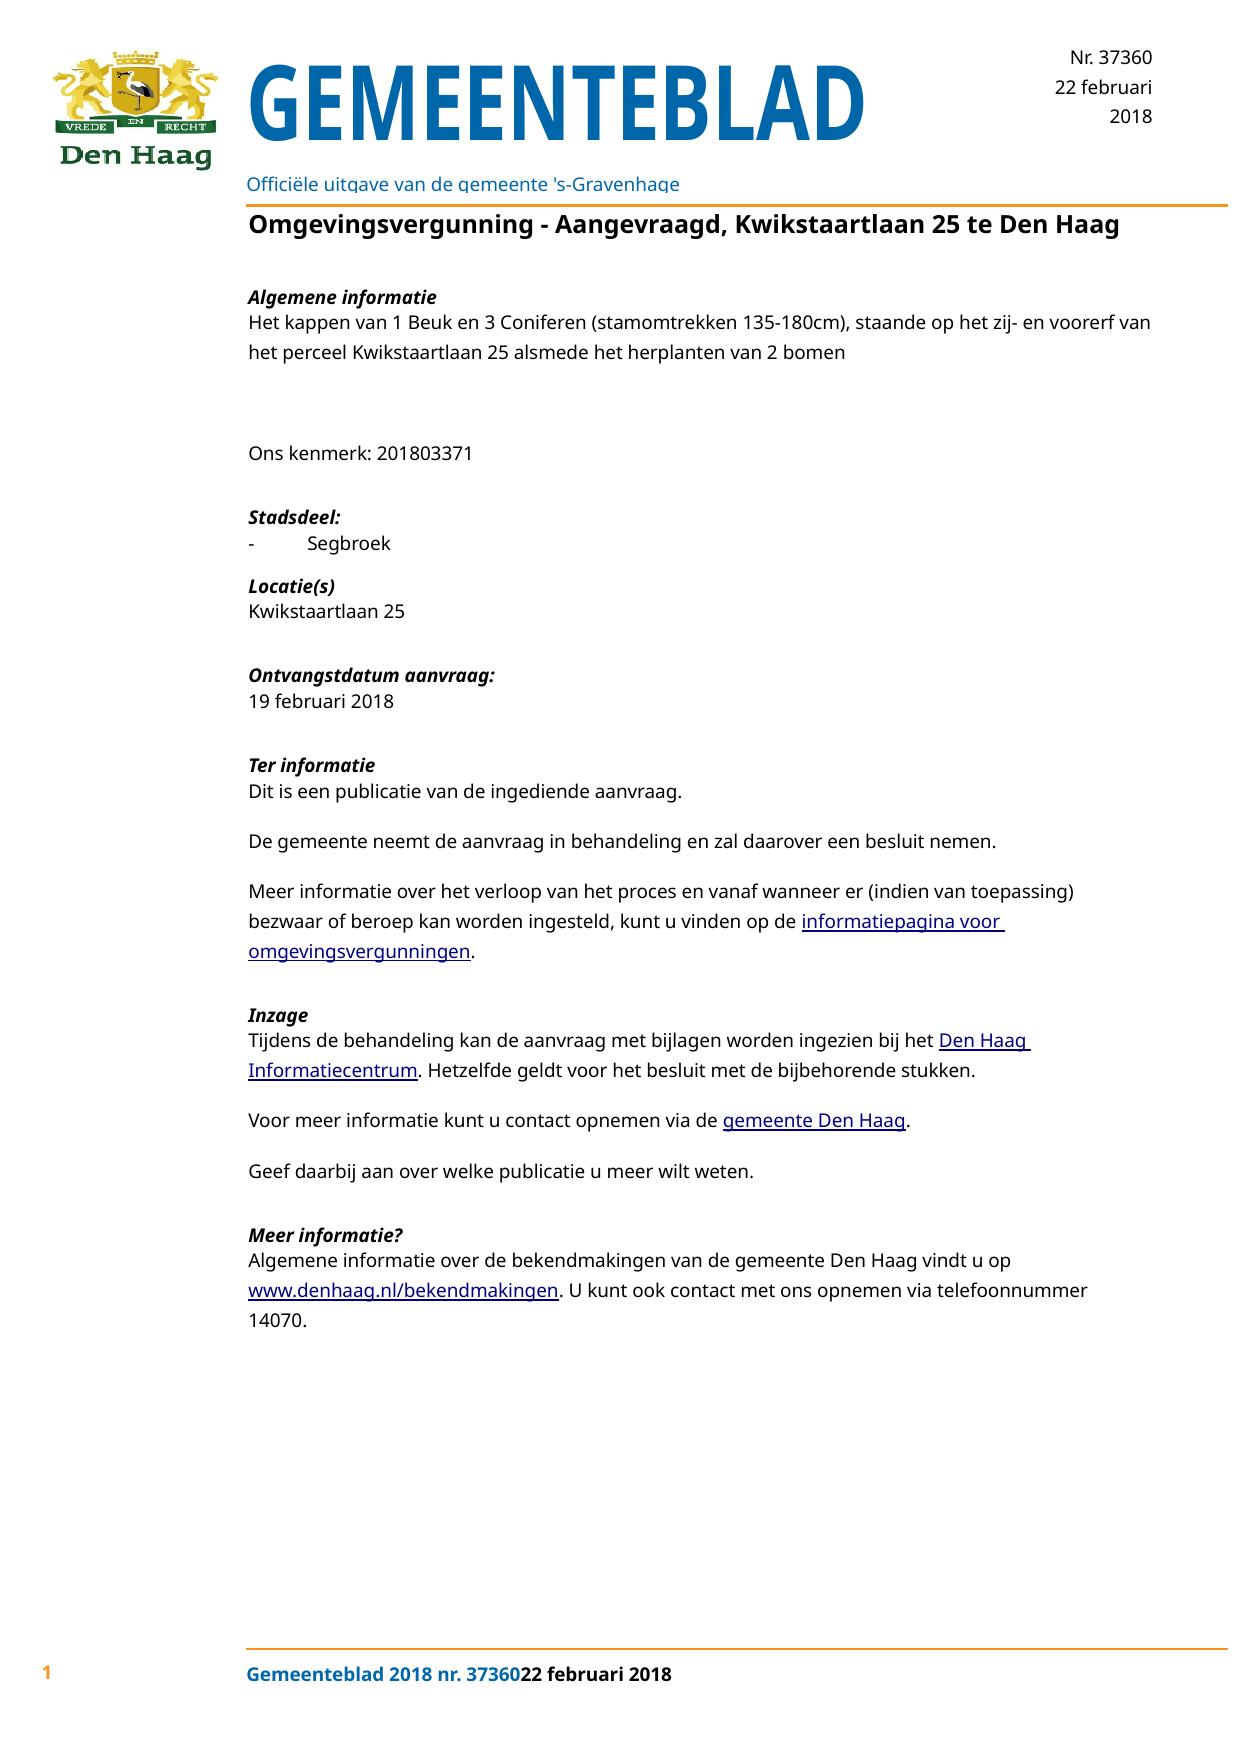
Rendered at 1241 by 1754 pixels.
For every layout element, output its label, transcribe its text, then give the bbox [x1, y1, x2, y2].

text 19 februari 2018 [248, 688, 1152, 714]
text Algemene informatie [248, 284, 1152, 309]
text Dit is een publicatie van de ingediende aanvraag. [248, 778, 1152, 804]
text Tijdens de behandeling kan de aanvraag met bijlagen worden ingezien bij het Den Haag Informatiecentrum. Hetzelfde geldt voor het besluit met de bijbehorende stukken. [248, 1028, 1152, 1083]
text Locatie(s) [248, 573, 1152, 598]
text Kwikstaartlaan 25 [248, 598, 1152, 624]
text De gemeente neemt de aanvraag in behandeling en zal daarover een besluit nemen. [248, 828, 1152, 854]
text Meer informatie over het verloop van het proces en vanaf wanneer er (indien van toepassing) bezwaar of beroep kan worden ingesteld, kunt u vinden op de informatiepagina voor omgevingsvergunningen. [248, 879, 1152, 964]
text Het kappen van 1 Beuk en 3 Coniferen (stamomtrekken 135-180cm), staande op het zij- en voorerf van het perceel Kwikstaartlaan 25 alsmede het herplanten van 2 bomen [248, 309, 1152, 365]
text Ontvangstdatum aanvraag: [248, 662, 1152, 688]
text Ter informatie [248, 752, 1152, 778]
text Algemene informatie over de bekendmakingen van de gemeente Den Haag vindt u op www.denhaag.nl/bekendmakingen. U kunt ook contact met ons opnemen via telefoonnummer 14070. [248, 1248, 1152, 1333]
text Geef daarbij aan over welke publicatie u meer wilt weten. [248, 1158, 1152, 1184]
text Meer informatie? [248, 1222, 1152, 1248]
list Segbroek [248, 530, 1152, 555]
text Inzage [248, 1002, 1152, 1028]
picture [41, 47, 231, 172]
text Stadsdeel: [248, 504, 1152, 530]
text Ons kenmerk: 201803371 [248, 440, 1152, 466]
text Voor meer informatie kunt u contact opnemen via de gemeente Den Haag. [248, 1108, 1152, 1133]
text Omgevingsvergunning - Aangevraagd, Kwikstaartlaan 25 te Den Haag [248, 207, 1152, 241]
